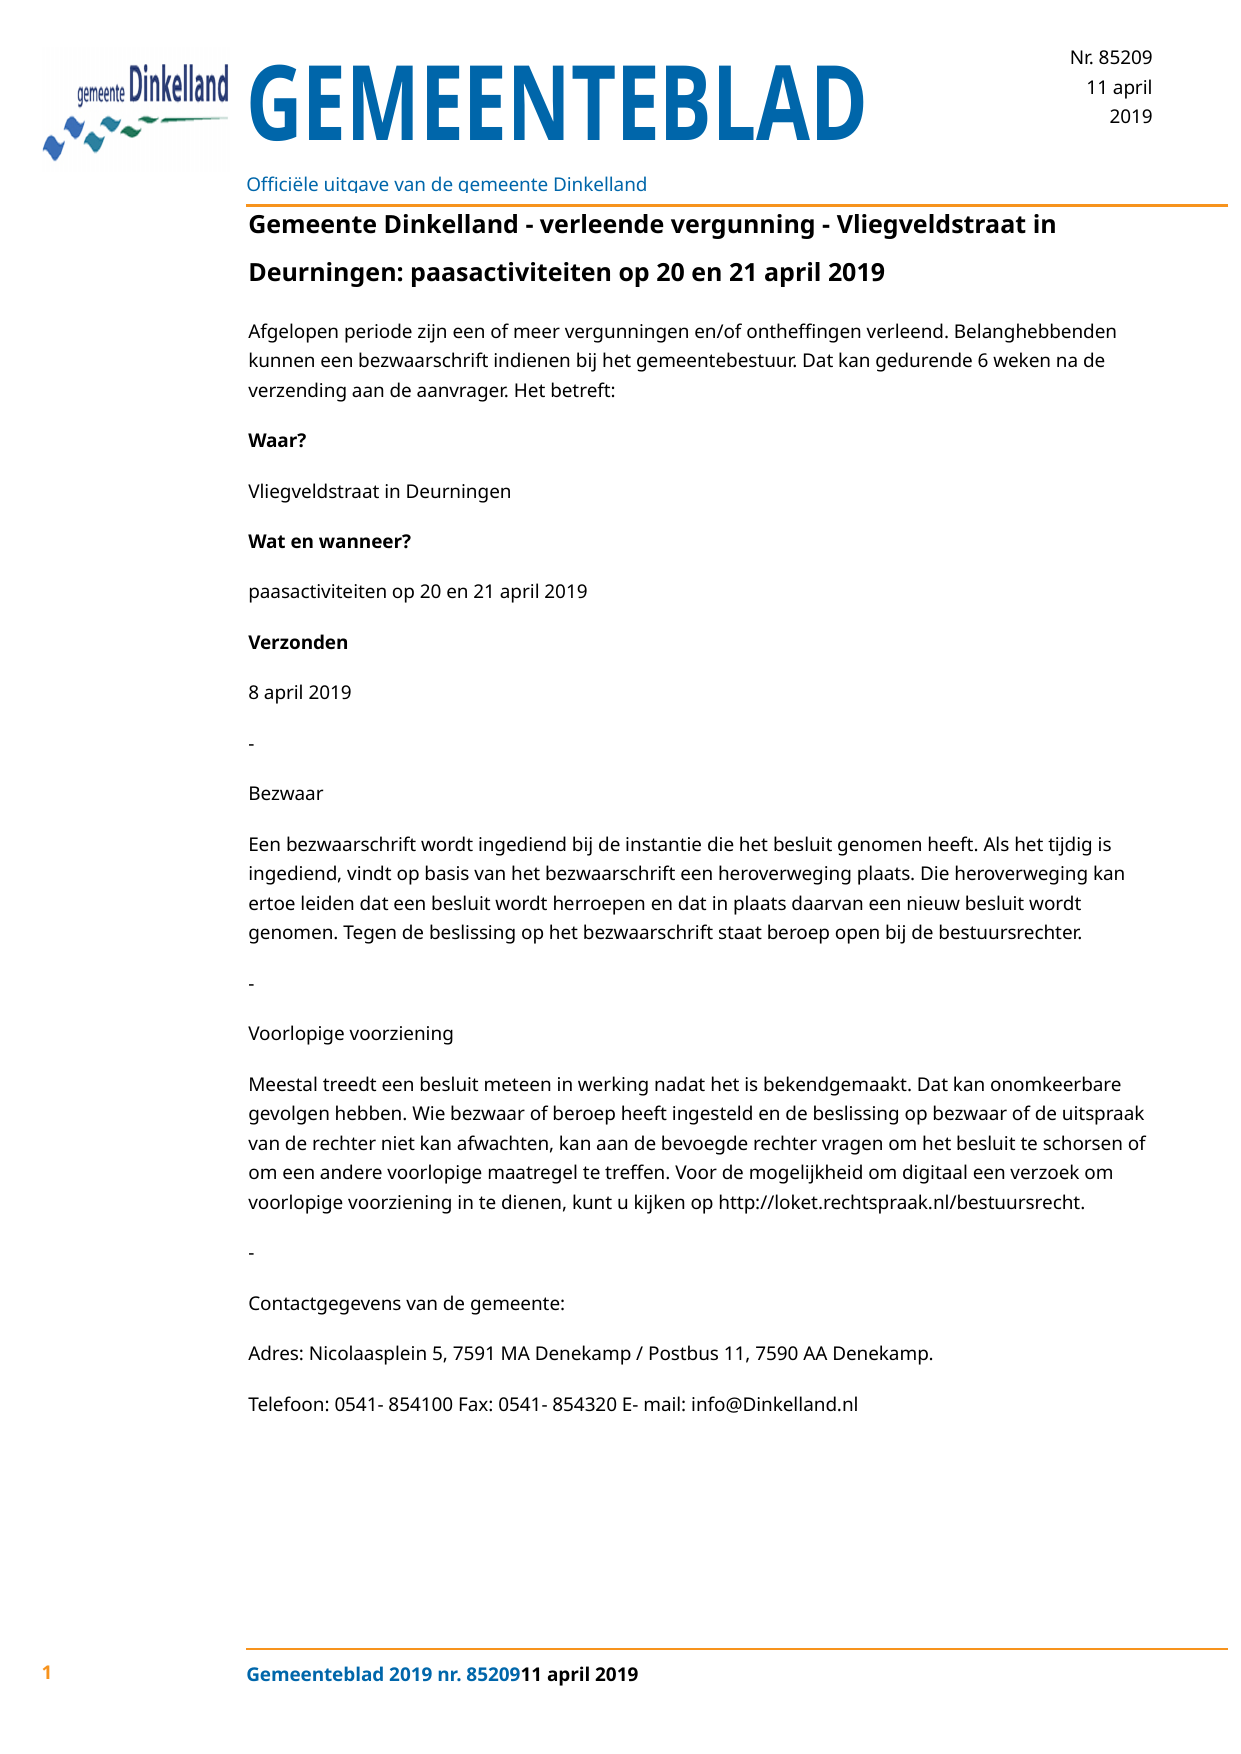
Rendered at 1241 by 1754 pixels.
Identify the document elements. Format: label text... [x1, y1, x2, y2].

text paasactiviteiten op 20 en 21 april 2019 [248, 579, 1152, 604]
text - [248, 1239, 1152, 1265]
text - [248, 970, 1152, 996]
text Afgelopen periode zijn een of meer vergunningen en/of ontheffingen verleend. Belanghebbenden kunnen een bezwaarschrift indienen bij het gemeentebestuur. Dat kan gedurende 6 weken na de verzending aan de aanvrager. Het betreft: [248, 318, 1152, 403]
text Adres: Nicolaasplein 5, 7591 MA Denekamp / Postbus 11, 7590 AA Denekamp. [248, 1340, 1152, 1366]
text Gemeente Dinkelland - verleende vergunning - Vliegveldstraat in Deurningen: paasactiviteiten op 20 en 21 april 2019 [248, 207, 1152, 288]
text Meestal treedt een besluit meteen in werking nadat het is bekendgemaakt. Dat kan onomkeerbare gevolgen hebben. Wie bezwaar of beroep heeft ingesteld en de beslissing op bezwaar of de uitspraak van de rechter niet kan afwachten, kan aan de bevoegde rechter vragen om het besluit te schorsen of om een andere voorlopige maatregel te treffen. Voor de mogelijkheid om digitaal een verzoek om voorlopige voorziening in te dienen, kunt u kijken op http://loket.rechtspraak.nl/bestuursrecht. [248, 1071, 1152, 1215]
text Contactgegevens van de gemeente: [248, 1290, 1152, 1316]
text Bezwaar [248, 780, 1152, 806]
picture [41, 47, 231, 172]
text 8 april 2019 [248, 679, 1152, 705]
text Verzonden [248, 629, 1152, 655]
text Vliegveldstraat in Deurningen [248, 478, 1152, 504]
text Telefoon: 0541- 854100 Fax: 0541- 854320 E- mail: info@Dinkelland.nl [248, 1391, 1152, 1417]
text Voorlopige voorziening [248, 1020, 1152, 1046]
text Waar? [248, 427, 1152, 453]
text - [248, 730, 1152, 756]
text Een bezwaarschrift wordt ingediend bij de instantie die het besluit genomen heeft. Als het tijdig is ingediend, vindt op basis van het bezwaarschrift een heroverweging plaats. Die heroverweging kan ertoe leiden dat een besluit wordt herroepen en dat in plaats daarvan een nieuw besluit wordt genomen. Tegen de beslissing op het bezwaarschrift staat beroep open bij de bestuursrechter. [248, 831, 1152, 945]
text Wat en wanneer? [248, 528, 1152, 554]
